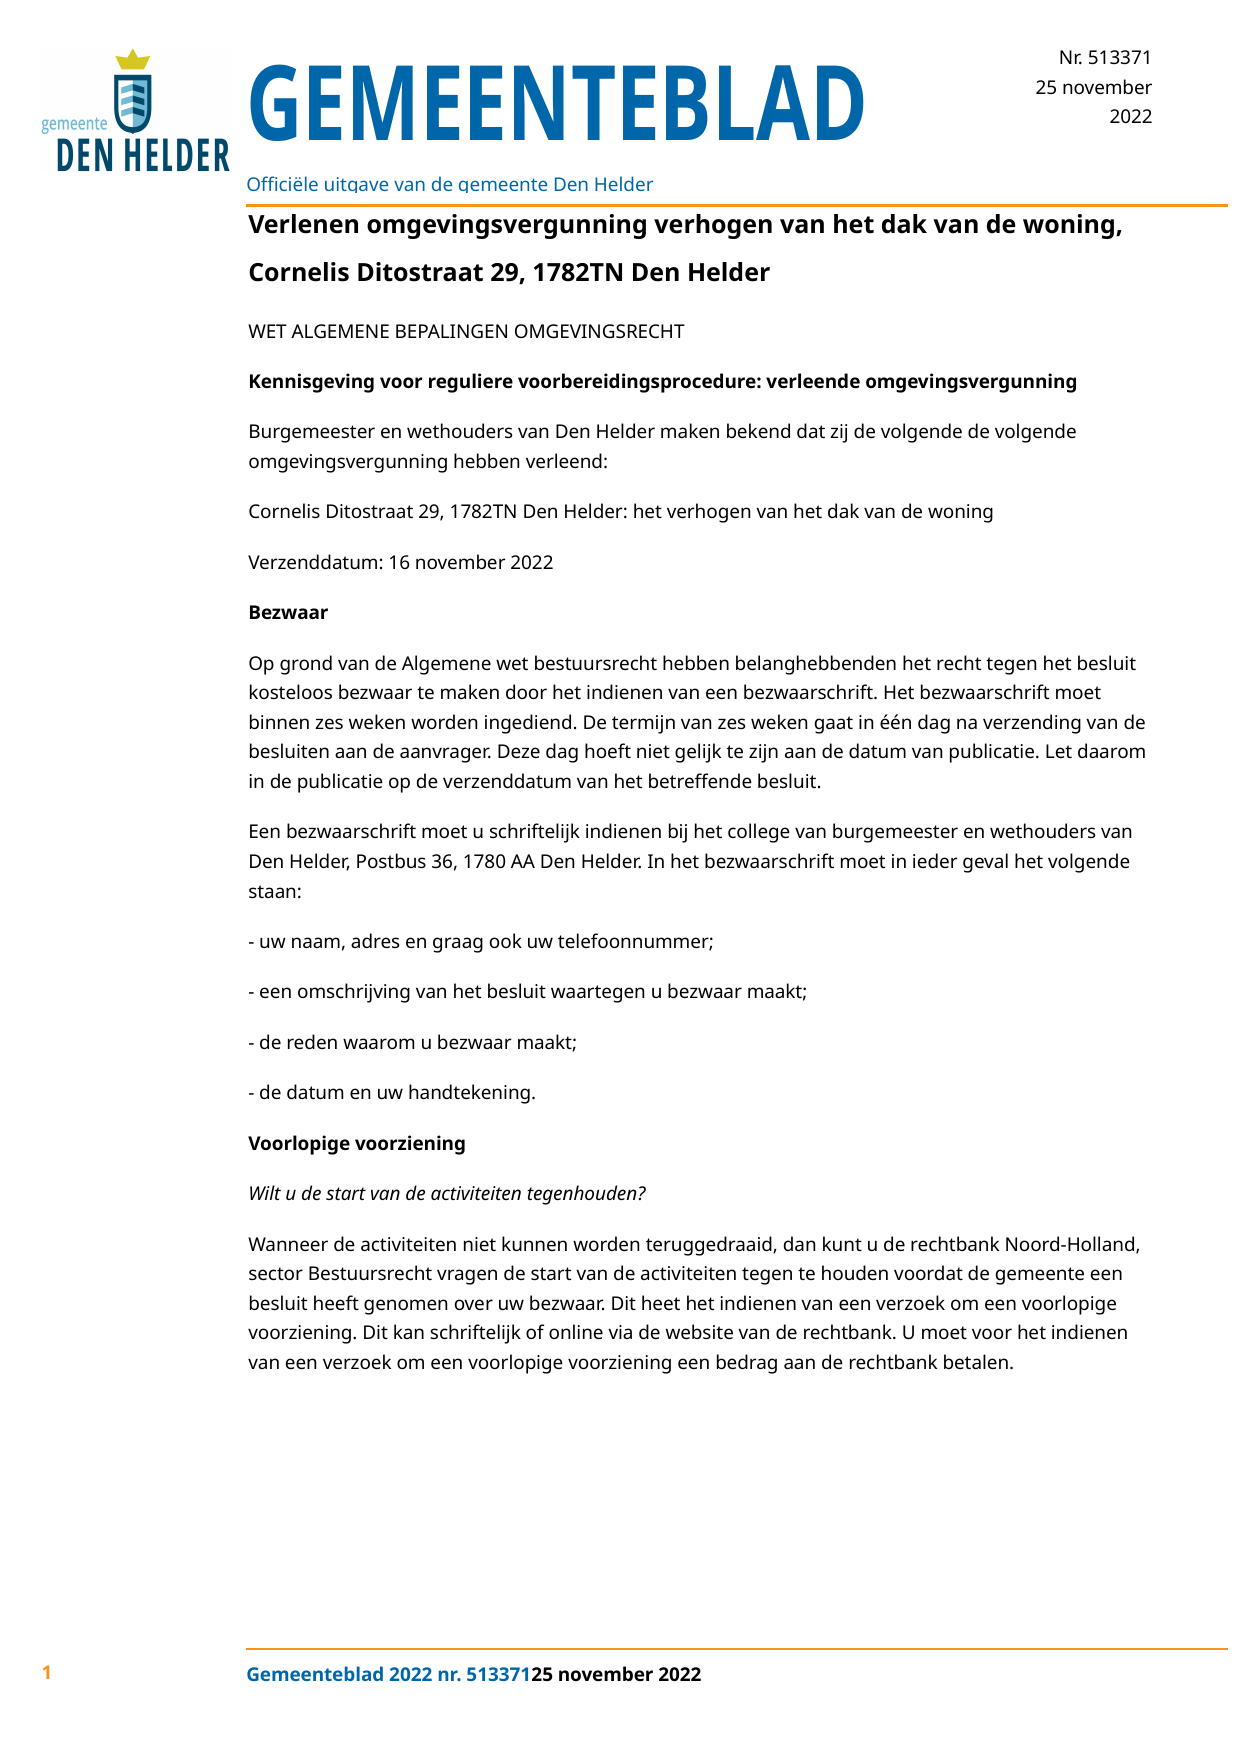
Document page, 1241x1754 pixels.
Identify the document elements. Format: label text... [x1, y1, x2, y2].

text Burgemeester en wethouders van Den Helder maken bekend dat zij de volgende de volgende omgevingsvergunning hebben verleend: [248, 419, 1152, 474]
picture [182, 144, 187, 165]
text Een bezwaarschrift moet u schriftelijk indienen bij het college van burgemeester en wethouders van Den Helder, Postbus 36, 1780 AA Den Helder. In het bezwaarschrift moet in ieder geval het volgende staan: [248, 819, 1152, 904]
text - uw naam, adres en graag ook uw telefoonnummer; [248, 928, 1152, 954]
text Wanneer de activiteiten niet kunnen worden teruggedraaid, dan kunt u de rechtbank Noord-Holland, sector Bestuursrecht vragen de start van de activiteiten tegen te houden voordat de gemeente een besluit heeft genomen over uw bezwaar. Dit heet het indienen van een verzoek om een voorlopige voorziening. Dit kan schriftelijk of online via de website van de rechtbank. U moet voor het indienen van een verzoek om een voorlopige voorziening een bedrag aan de rechtbank betalen. [248, 1231, 1152, 1375]
picture [100, 154, 106, 172]
text Voorlopige voorziening [248, 1130, 1152, 1156]
text Cornelis Ditostraat 29, 1782TN Den Helder: het verhogen van het dak van de woning [248, 499, 1152, 524]
picture [41, 47, 231, 172]
picture [130, 157, 135, 172]
text - de datum en uw handtekening. [248, 1079, 1152, 1105]
text Verlenen omgevingsvergunning verhogen van het dak van de woning, Cornelis Ditostraat 29, 1782TN Den Helder [248, 207, 1152, 288]
text Kennisgeving voor reguliere voorbereidingsprocedure: verleende omgevingsvergunning [248, 368, 1152, 394]
picture [63, 144, 68, 165]
text - een omschrijving van het besluit waartegen u bezwaar maakt; [248, 979, 1152, 1004]
text Wilt u de start van de activiteiten tegenhouden? [248, 1180, 1152, 1206]
text Bezwaar [248, 599, 1152, 625]
text WET ALGEMENE BEPALINGEN OMGEVINGSRECHT [248, 318, 1152, 344]
text - de reden waarom u bezwaar maakt; [248, 1029, 1152, 1055]
text Verzenddatum: 16 november 2022 [248, 549, 1152, 575]
picture [220, 160, 224, 172]
text Op grond van de Algemene wet bestuursrecht hebben belanghebbenden het recht tegen het besluit kosteloos bezwaar te maken door het indienen van een bezwaarschrift. Het bezwaarschrift moet binnen zes weken worden ingediend. De termijn van zes weken gaat in één dag na verzending van de besluiten aan de aanvrager. Deze dag hoeft niet gelijk te zijn aan de datum van publicatie. Let daarom in de publicatie op de verzenddatum van het betreffende besluit. [248, 650, 1152, 794]
